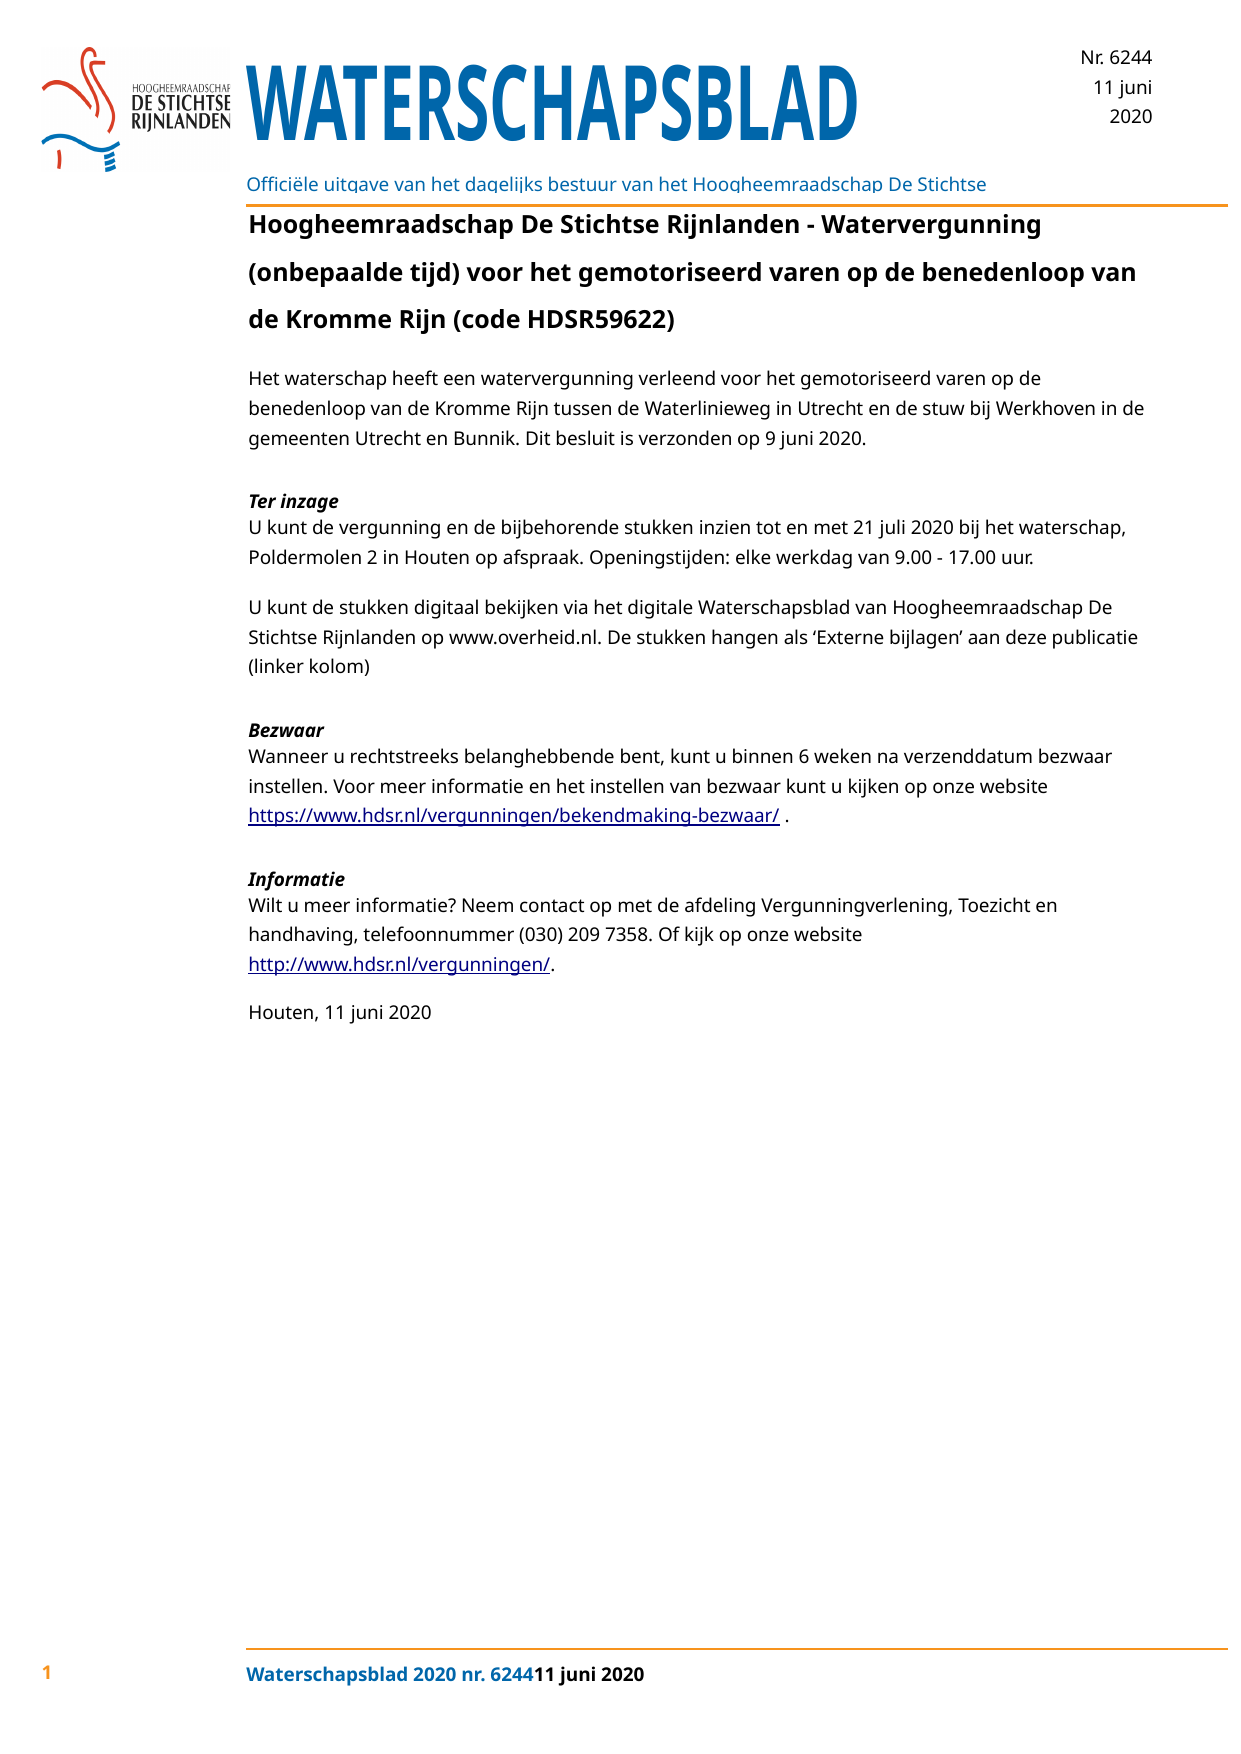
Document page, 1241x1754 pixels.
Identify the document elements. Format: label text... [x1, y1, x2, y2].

text Wanneer u rechtstreeks belanghebbende bent, kunt u binnen 6 weken na verzenddatum bezwaar instellen. Voor meer informatie en het instellen van bezwaar kunt u kijken op onze website https://www.hdsr.nl/vergunningen/bekendmaking-bezwaar/ . [248, 743, 1152, 828]
text Informatie [248, 866, 1152, 892]
text U kunt de vergunning en de bijbehorende stukken inzien tot en met 21 juli 2020 bij het waterschap, Poldermolen 2 in Houten op afspraak. Openingstijden: elke werkdag van 9.00 - 17.00 uur. [248, 514, 1152, 570]
text U kunt de stukken digitaal bekijken via het digitale Waterschapsblad van Hoogheemraadschap De Stichtse Rijnlanden op www.overheid.nl. De stukken hangen als ‘Externe bijlagen’ aan deze publicatie (linker kolom) [248, 594, 1152, 679]
picture [41, 47, 231, 172]
text Hoogheemraadschap De Stichtse Rijnlanden - Watervergunning (onbepaalde tijd) voor het gemotoriseerd varen op de benedenloop van de Kromme Rijn (code HDSR59622) [248, 207, 1152, 336]
text Het waterschap heeft een watervergunning verleend voor het gemotoriseerd varen op de benedenloop van de Kromme Rijn tussen de Waterlinieweg in Utrecht en de stuw bij Werkhoven in de gemeenten Utrecht en Bunnik. Dit besluit is verzonden op 9 juni 2020. [248, 366, 1152, 450]
text Bezwaar [248, 717, 1152, 743]
text Houten, 11 juni 2020 [248, 999, 1152, 1025]
text Wilt u meer informatie? Neem contact op met de afdeling Vergunningverlening, Toezicht en handhaving, telefoonnummer (030) 209 7358. Of kijk op onze website http://www.hdsr.nl/vergunningen/. [248, 892, 1152, 977]
text Ter inzage [248, 489, 1152, 514]
